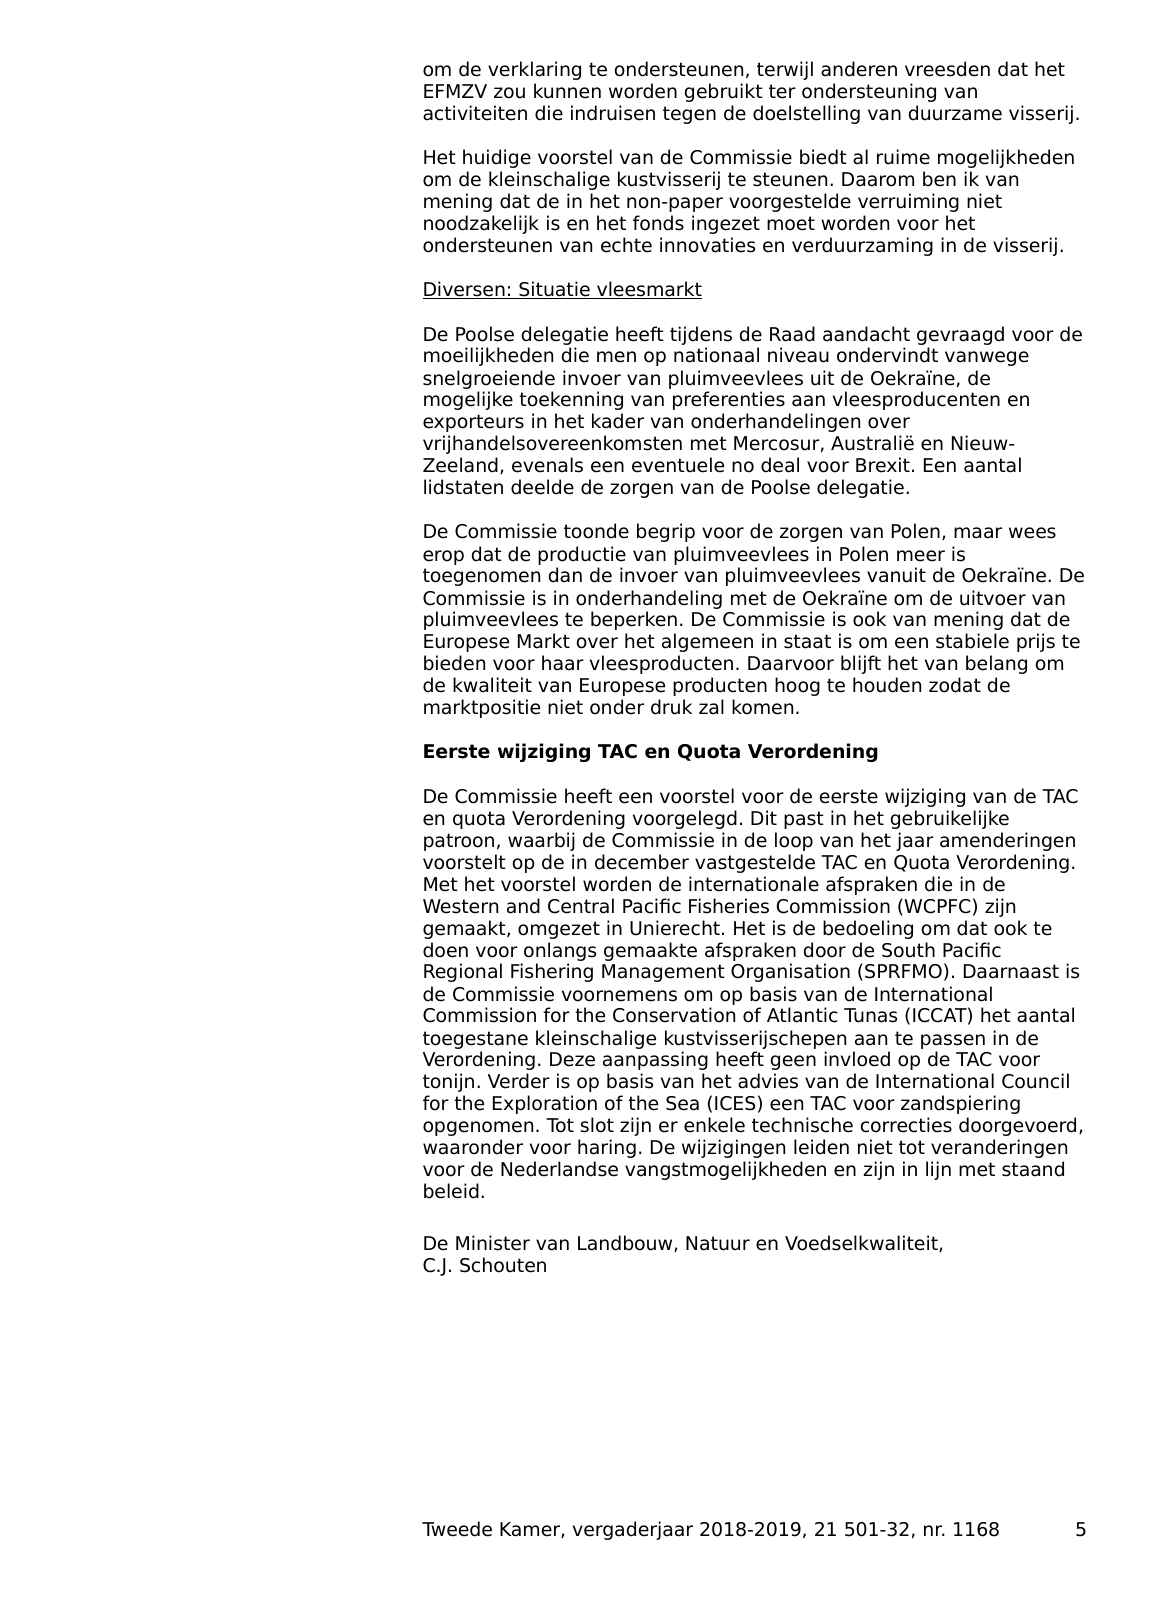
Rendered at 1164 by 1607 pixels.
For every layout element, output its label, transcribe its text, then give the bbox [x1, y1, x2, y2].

text De Commissie toonde begrip voor de zorgen van Polen, maar wees erop dat de productie van pluimveevlees in Polen meer is toegenomen dan de invoer van pluimveevlees vanuit de Oekraïne. De Commissie is in onderhandeling met de Oekraïne om de uitvoer van pluimveevlees te beperken. De Commissie is ook van mening dat de Europese Markt over het algemeen in staat is om een stabiele prijs te bieden voor haar vleesproducten. Daarvoor blijft het van belang om de kwaliteit van Europese producten hoog te houden zodat de marktpositie niet onder druk zal komen. [422, 521, 1087, 719]
text De Poolse delegatie heeft tijdens de Raad aandacht gevraagd voor de moeilijkheden die men op nationaal niveau ondervindt vanwege snelgroeiende invoer van pluimveevlees uit de Oekraïne, de mogelijke toekenning van preferenties aan vleesproducenten en exporteurs in het kader van onderhandelingen over vrijhandelsovereenkomsten met Mercosur, Australië en Nieuw-Zeeland, evenals een eventuele no deal voor Brexit. Een aantal lidstaten deelde de zorgen van de Poolse delegatie. [422, 323, 1087, 499]
subtitle Eerste wijziging TAC en Quota Verordening [422, 741, 1087, 763]
text om de verklaring te ondersteunen, terwijl anderen vreesden dat het EFMZV zou kunnen worden gebruikt ter ondersteuning van activiteiten die indruisen tegen de doelstelling van duurzame visserij. [422, 59, 1087, 125]
text De Minister van Landbouw, Natuur en Voedselkwaliteit, C.J. Schouten [422, 1233, 1087, 1277]
subtitle Diversen: Situatie vleesmarkt [422, 279, 1087, 301]
text Het huidige voorstel van de Commissie biedt al ruime mogelijkheden om de kleinschalige kustvisserij te steunen. Daarom ben ik van mening dat de in het non-paper voorgestelde verruiming niet noodzakelijk is en het fonds ingezet moet worden voor het ondersteunen van echte innovaties en verduurzaming in de visserij. [422, 147, 1087, 257]
text De Commissie heeft een voorstel voor de eerste wijziging van de TAC en quota Verordening voorgelegd. Dit past in het gebruikelijke patroon, waarbij de Commissie in de loop van het jaar amenderingen voorstelt op de in december vastgestelde TAC en Quota Verordening. Met het voorstel worden de internationale afspraken die in de Western and Central Pacific Fisheries Commission (WCPFC) zijn gemaakt, omgezet in Unierecht. Het is de bedoeling om dat ook te doen voor onlangs gemaakte afspraken door de South Pacific Regional Fishering Management Organisation (SPRFMO). Daarnaast is de Commissie voornemens om op basis van de International Commission for the Conservation of Atlantic Tunas (ICCAT) het aantal toegestane kleinschalige kustvisserijschepen aan te passen in de Verordening. Deze aanpassing heeft geen invloed op de TAC voor tonijn. Verder is op basis van het advies van de International Council for the Exploration of the Sea (ICES) een TAC voor zandspiering opgenomen. Tot slot zijn er enkele technische correcties doorgevoerd, waaronder voor haring. De wijzigingen leiden niet tot veranderingen voor de Nederlandse vangstmogelijkheden en zijn in lijn met staand beleid. [422, 786, 1087, 1203]
